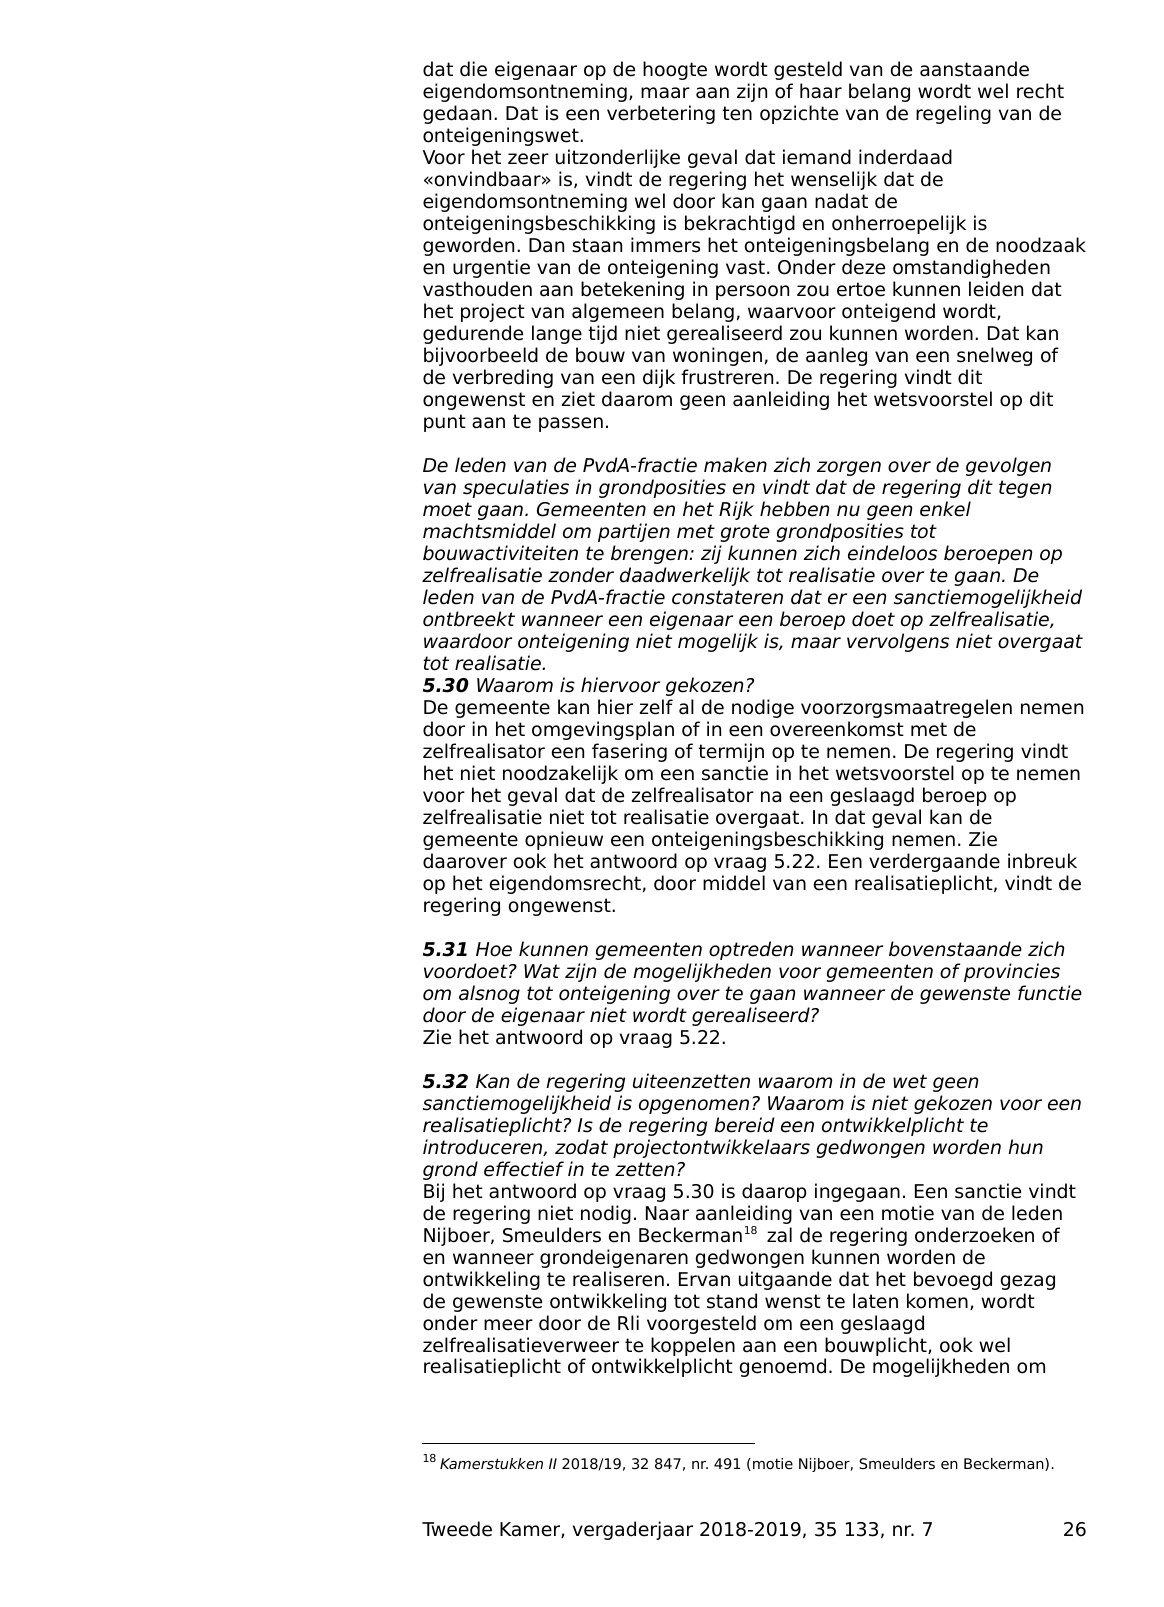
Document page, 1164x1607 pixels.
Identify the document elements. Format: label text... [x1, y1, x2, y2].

text Kamerstukken II 2018/19, 32 847, nr. 491 (motie Nijboer, Smeulders en Beckerman). [422, 1452, 1087, 1474]
text De gemeente kan hier zelf al de nodige voorzorgsmaatregelen nemen door in het omgevingsplan of in een overeenkomst met de zelfrealisator een fasering of termijn op te nemen. De regering vindt het niet noodzakelijk om een sanctie in het wetsvoorstel op te nemen voor het geval dat de zelfrealisator na een geslaagd beroep op zelfrealisatie niet tot realisatie overgaat. In dat geval kan de gemeente opnieuw een onteigeningsbeschikking nemen. Zie daarover ook het antwoord op vraag 5.22. Een verdergaande inbreuk op het eigendomsrecht, door middel van een realisatieplicht, vindt de regering ongewenst. [422, 697, 1087, 916]
text dat die eigenaar op de hoogte wordt gesteld van de aanstaande eigendomsontneming, maar aan zijn of haar belang wordt wel recht gedaan. Dat is een verbetering ten opzichte van de regeling van de onteigeningswet. [422, 59, 1087, 147]
text Voor het zeer uitzonderlijke geval dat iemand inderdaad «onvindbaar» is, vindt de regering het wenselijk dat de eigendomsontneming wel door kan gaan nadat de onteigeningsbeschikking is bekrachtigd en onherroepelijk is geworden. Dan staan immers het onteigeningsbelang en de noodzaak en urgentie van de onteigening vast. Onder deze omstandigheden vasthouden aan betekening in persoon zou ertoe kunnen leiden dat het project van algemeen belang, waarvoor onteigend wordt, gedurende lange tijd niet gerealiseerd zou kunnen worden. Dat kan bijvoorbeeld de bouw van woningen, de aanleg van een snelweg of de verbreding van een dijk frustreren. De regering vindt dit ongewenst en ziet daarom geen aanleiding het wetsvoorstel op dit punt aan te passen. [422, 147, 1087, 433]
text De leden van de PvdA-fractie maken zich zorgen over de gevolgen van speculaties in grondposities en vindt dat de regering dit tegen moet gaan. Gemeenten en het Rijk hebben nu geen enkel machtsmiddel om partijen met grote grondposities tot bouwactiviteiten te brengen: zij kunnen zich eindeloos beroepen op zelfrealisatie zonder daadwerkelijk tot realisatie over te gaan. De leden van de PvdA-fractie constateren dat er een sanctiemogelijkheid ontbreekt wanneer een eigenaar een beroep doet op zelfrealisatie, waardoor onteigening niet mogelijk is, maar vervolgens niet overgaat tot realisatie. [422, 455, 1087, 675]
text Zie het antwoord op vraag 5.22. [422, 1027, 1087, 1048]
text 5.32 Kan de regering uiteenzetten waarom in de wet geen sanctiemogelijkheid is opgenomen? Waarom is niet gekozen voor een realisatieplicht? Is de regering bereid een ontwikkelplicht te introduceren, zodat projectontwikkelaars gedwongen worden hun grond effectief in te zetten? [422, 1071, 1087, 1181]
text 5.31 Hoe kunnen gemeenten optreden wanneer bovenstaande zich voordoet? Wat zijn de mogelijkheden voor gemeenten of provincies om alsnog tot onteigening over te gaan wanneer de gewenste functie door de eigenaar niet wordt gerealiseerd? [422, 939, 1087, 1027]
text Bij het antwoord op vraag 5.30 is daarop ingegaan. Een sanctie vindt de regering niet nodig. Naar aanleiding van een motie van de leden Nijboer, Smeulders en Beckerman zal de regering onderzoeken of en wanneer grondeigenaren gedwongen kunnen worden de ontwikkeling te realiseren. Ervan uitgaande dat het bevoegd gezag de gewenste ontwikkeling tot stand wenst te laten komen, wordt onder meer door de Rli voorgesteld om een geslaagd zelfrealisatieverweer te koppelen aan een bouwplicht, ook wel realisatieplicht of ontwikkelplicht genoemd. De mogelijkheden om [422, 1181, 1087, 1378]
text 5.30 Waarom is hiervoor gekozen? [422, 675, 1087, 697]
